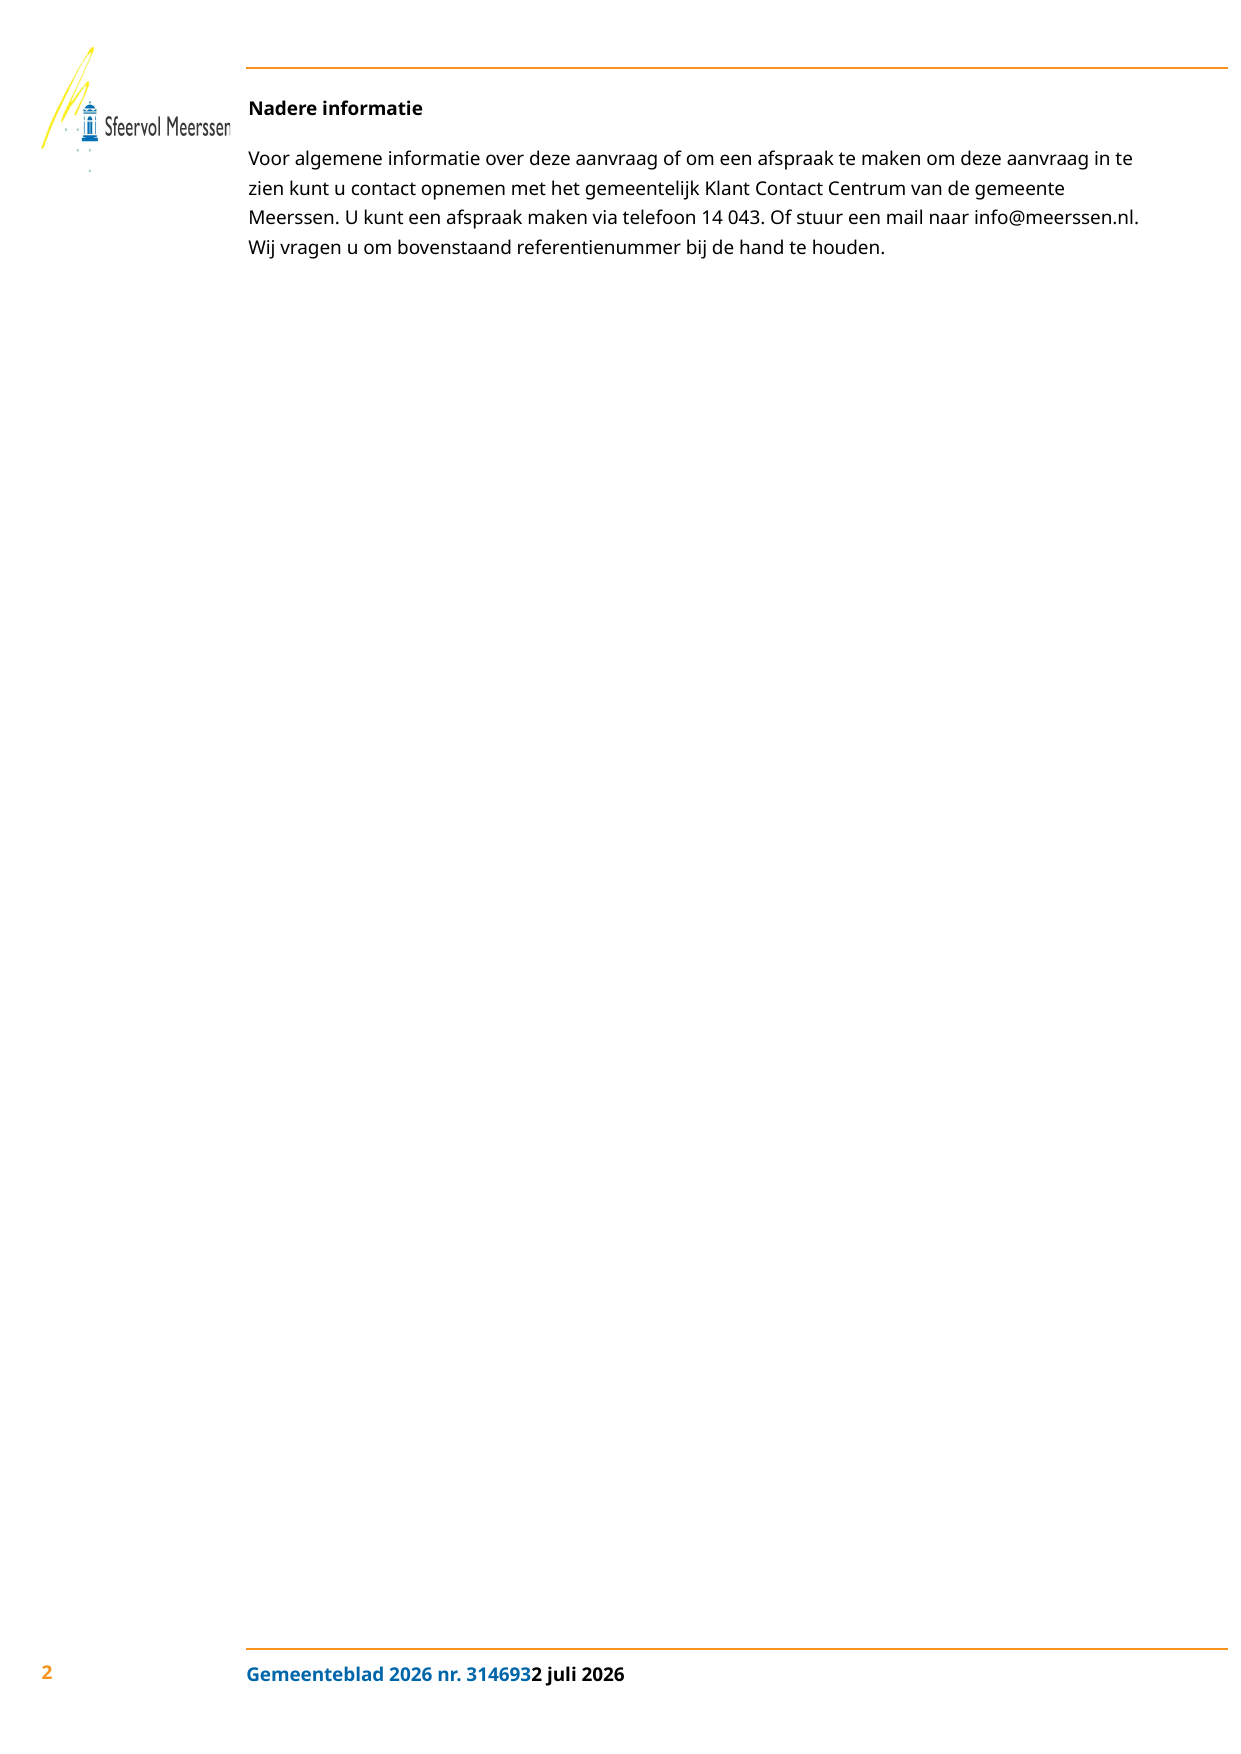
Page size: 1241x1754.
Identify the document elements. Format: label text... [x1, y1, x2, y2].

text Nadere informatie [248, 95, 1152, 121]
picture [41, 47, 231, 172]
text Voor algemene informatie over deze aanvraag of om een afspraak te maken om deze aanvraag in te zien kunt u contact opnemen met het gemeentelijk Klant Contact Centrum van de gemeente Meerssen. U kunt een afspraak maken via telefoon 14 043. Of stuur een mail naar info@meerssen.nl. Wij vragen u om bovenstaand referentienummer bij de hand te houden. [248, 145, 1152, 260]
